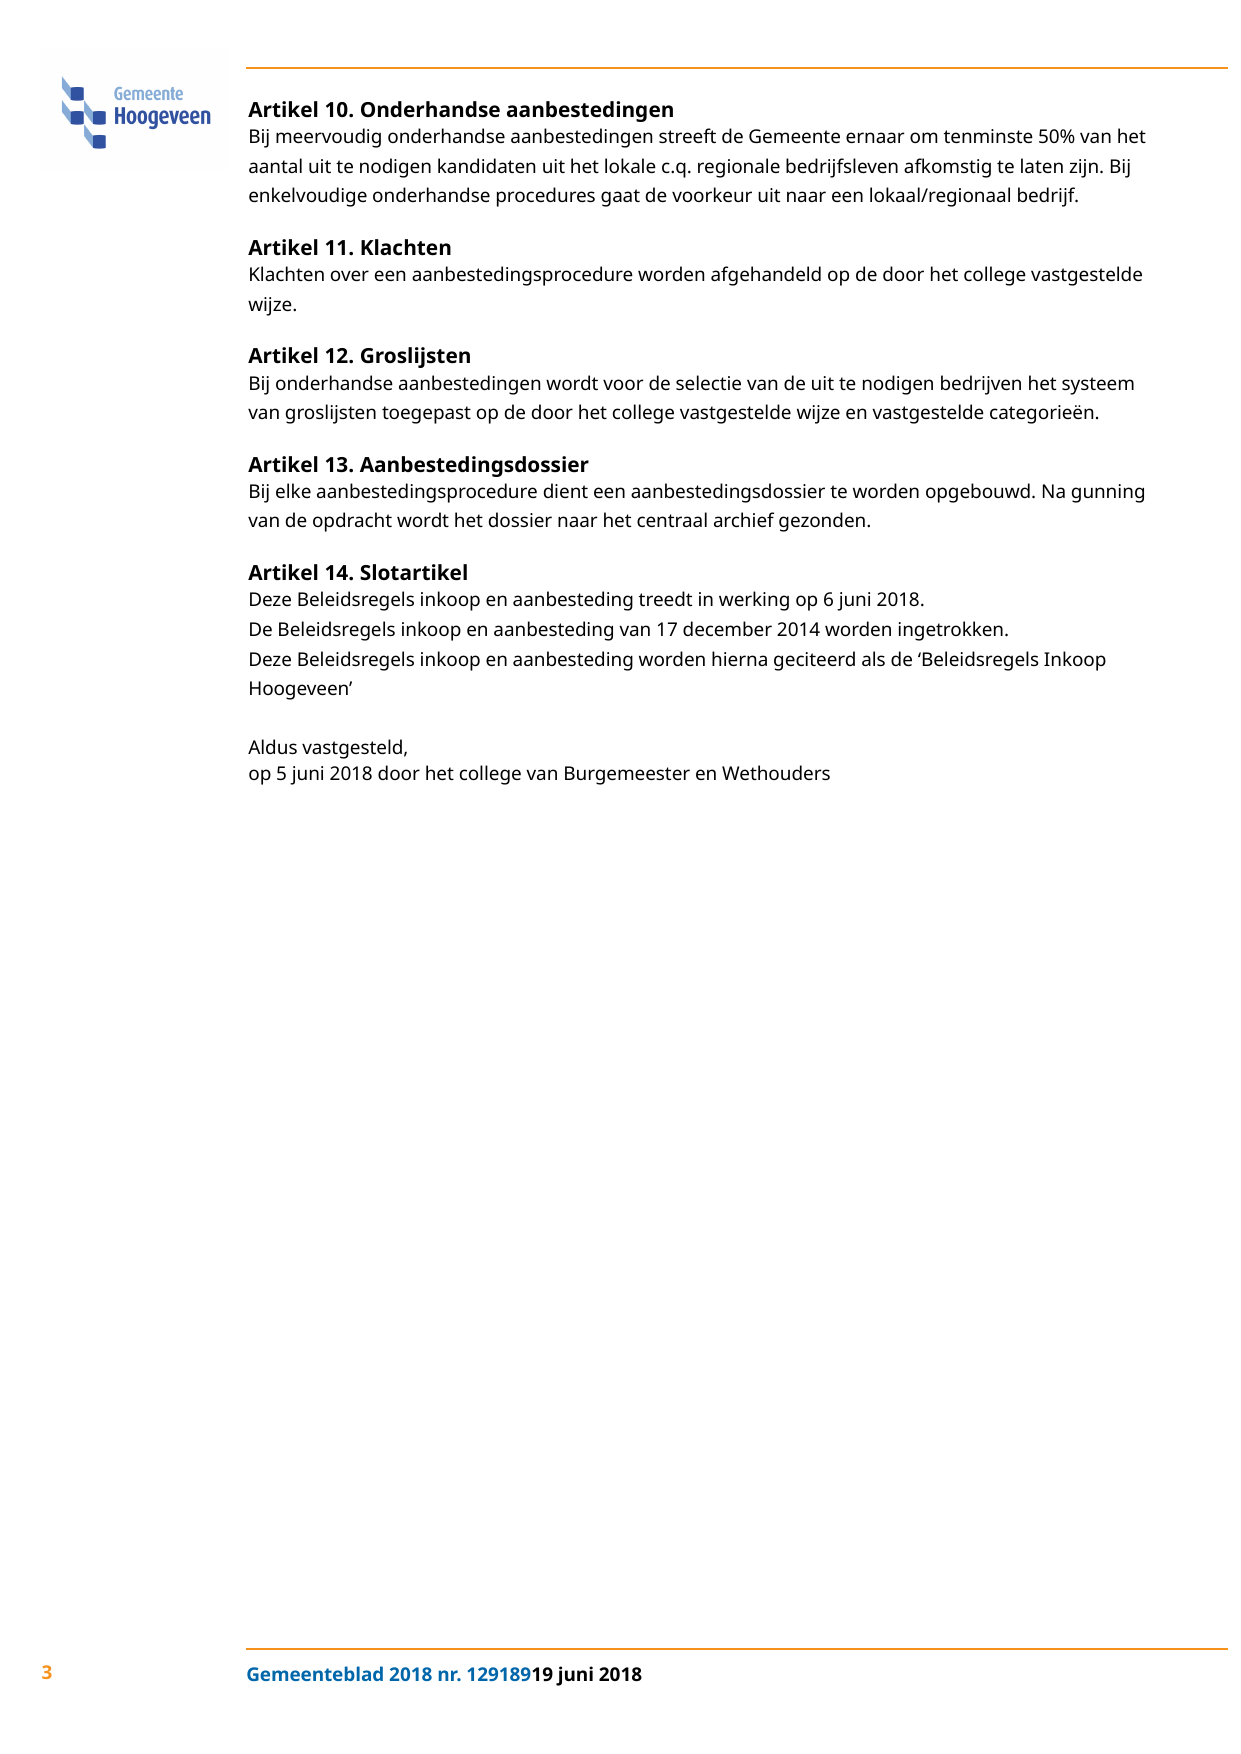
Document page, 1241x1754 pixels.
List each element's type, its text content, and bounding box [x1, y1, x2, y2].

picture [41, 47, 231, 172]
text Deze Beleidsregels inkoop en aanbesteding treedt in werking op 6 juni 2018. [248, 587, 1152, 612]
text Deze Beleidsregels inkoop en aanbesteding worden hierna geciteerd als de ‘Beleidsregels Inkoop Hoogeveen’ [248, 646, 1152, 701]
text Bij elke aanbestedingsprocedure dient een aanbestedingsdossier te worden opgebouwd. Na gunning van de opdracht wordt het dossier naar het centraal archief gezonden. [248, 478, 1152, 533]
text Artikel 11. Klachten [248, 233, 1152, 261]
text Artikel 13. Aanbestedingsdossier [248, 450, 1152, 478]
text Aldus vastgesteld, [248, 734, 1152, 760]
text Bij meervoudig onderhandse aanbestedingen streeft de Gemeente ernaar om tenminste 50% van het aantal uit te nodigen kandidaten uit het lokale c.q. regionale bedrijfsleven afkomstig te laten zijn. Bij [248, 123, 1152, 178]
text Bij onderhandse aanbestedingen wordt voor de selectie van de uit te nodigen bedrijven het systeem van groslijsten toegepast op de door het college vastgestelde wijze en vastgestelde categorieën. [248, 370, 1152, 425]
text enkelvoudige onderhandse procedures gaat de voorkeur uit naar een lokaal/regionaal bedrijf. [248, 182, 1152, 208]
text Artikel 14. Slotartikel [248, 558, 1152, 587]
text De Beleidsregels inkoop en aanbesteding van 17 december 2014 worden ingetrokken. [248, 616, 1152, 642]
text Artikel 10. Onderhandse aanbestedingen [248, 95, 1152, 123]
text Artikel 12. Groslijsten [248, 341, 1152, 370]
text op 5 juni 2018 door het college van Burgemeester en Wethouders [248, 760, 1152, 786]
text Klachten over een aanbestedingsprocedure worden afgehandeld op de door het college vastgestelde wijze. [248, 261, 1152, 317]
